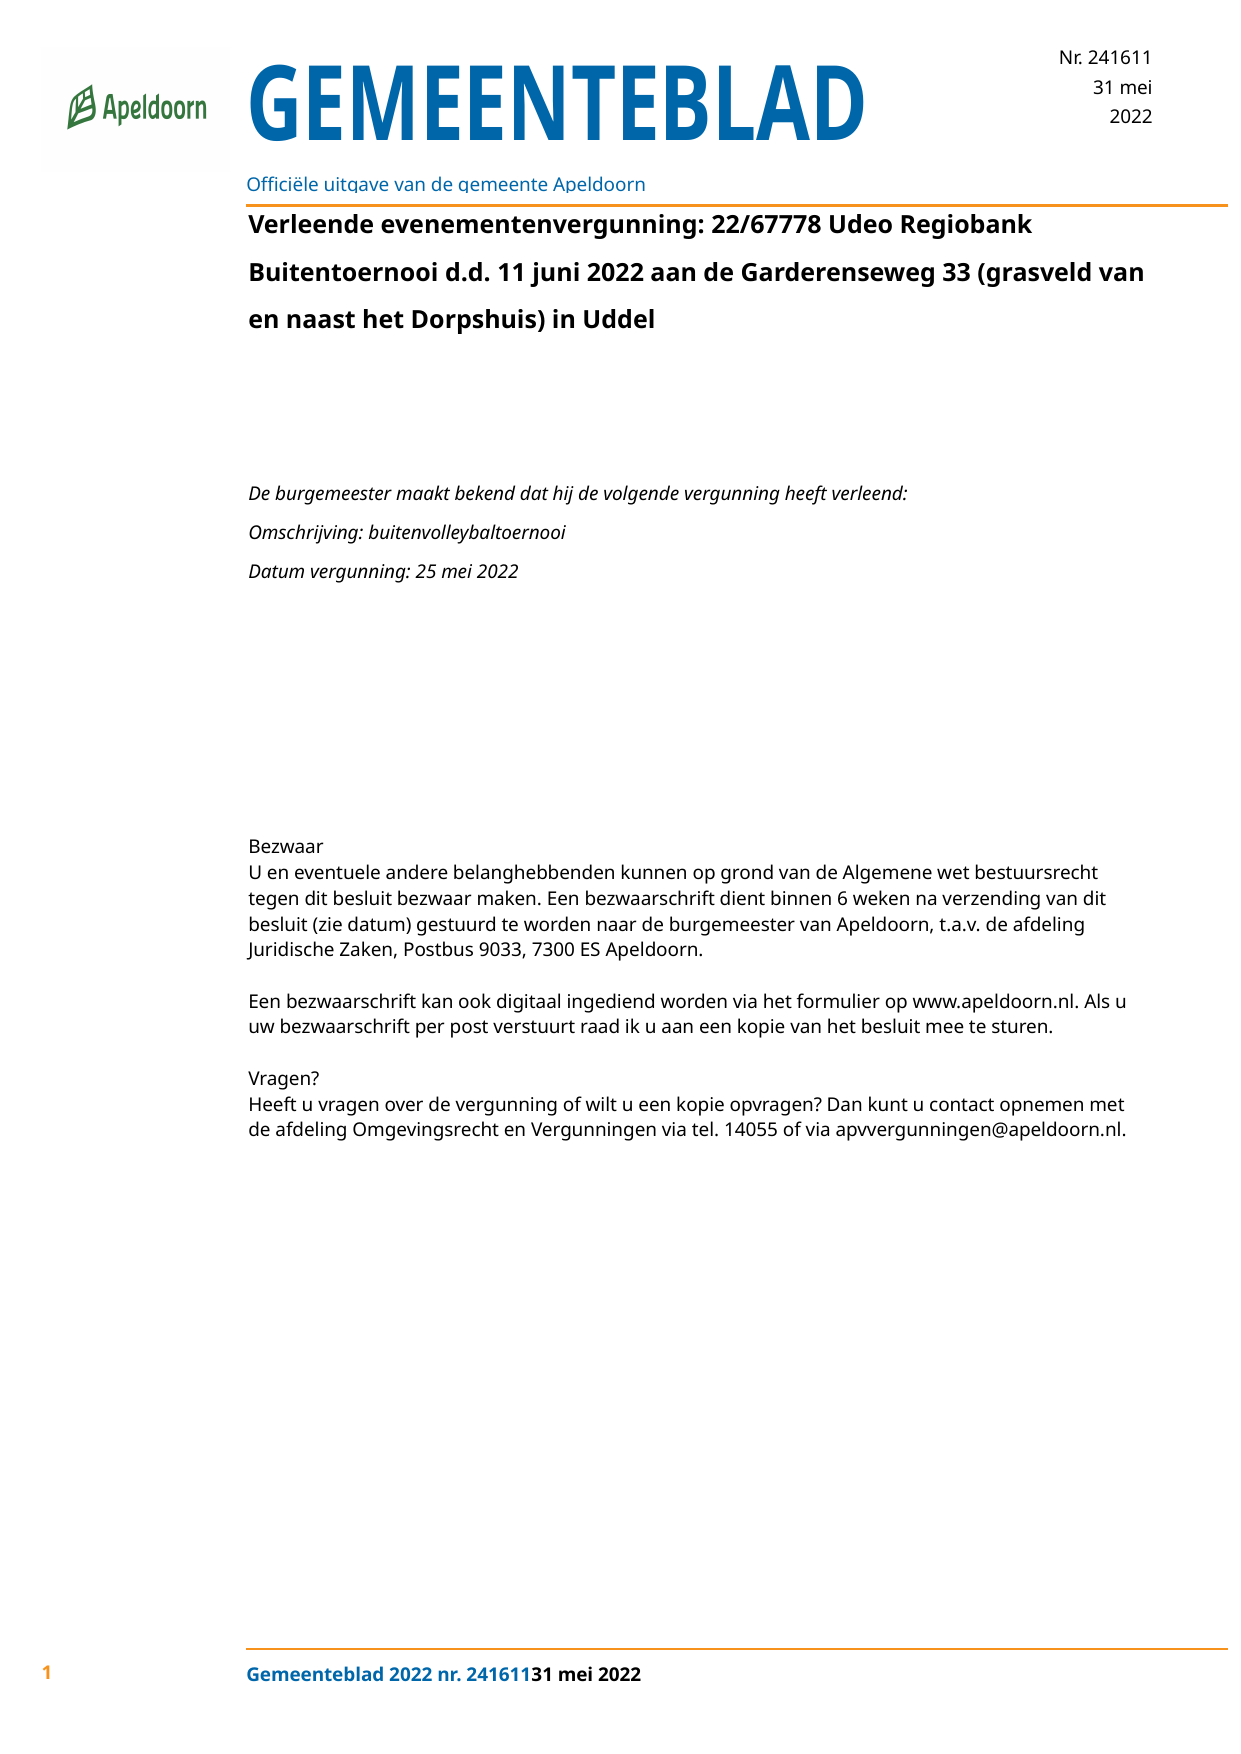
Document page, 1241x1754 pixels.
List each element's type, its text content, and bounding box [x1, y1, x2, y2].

picture [41, 47, 231, 172]
text Een bezwaarschrift kan ook digitaal ingediend worden via het formulier op www.apeldoorn.nl. Als u uw bezwaarschrift per post verstuurt raad ik u aan een kopie van het besluit mee te sturen. [248, 988, 1152, 1039]
text Omschrijving: buitenvolleybaltoernooi [248, 519, 1152, 545]
text Heeft u vragen over de vergunning of wilt u een kopie opvragen? Dan kunt u contact opnemen met de afdeling Omgevingsrecht en Vergunningen via tel. 14055 of via apvvergunningen@apeldoorn.nl. [248, 1091, 1152, 1142]
text Datum vergunning: 25 mei 2022 [248, 558, 1152, 584]
text U en eventuele andere belanghebbenden kunnen op grond van de Algemene wet bestuursrecht tegen dit besluit bezwaar maken. Een bezwaarschrift dient binnen 6 weken na verzending van dit besluit (zie datum) gestuurd te worden naar de burgemeester van Apeldoorn, t.a.v. de afdeling Juridische Zaken, Postbus 9033, 7300 ES Apeldoorn. [248, 859, 1152, 962]
text Vragen? [248, 1065, 1152, 1091]
text Verleende evenementenvergunning: 22/67778 Udeo Regiobank Buitentoernooi d.d. 11 juni 2022 aan de Garderenseweg 33 (grasveld van en naast het Dorpshuis) in Uddel [248, 207, 1152, 336]
text Bezwaar [248, 834, 1152, 859]
text De burgemeester maakt bekend dat hij de volgende vergunning heeft verleend: [248, 480, 1152, 506]
